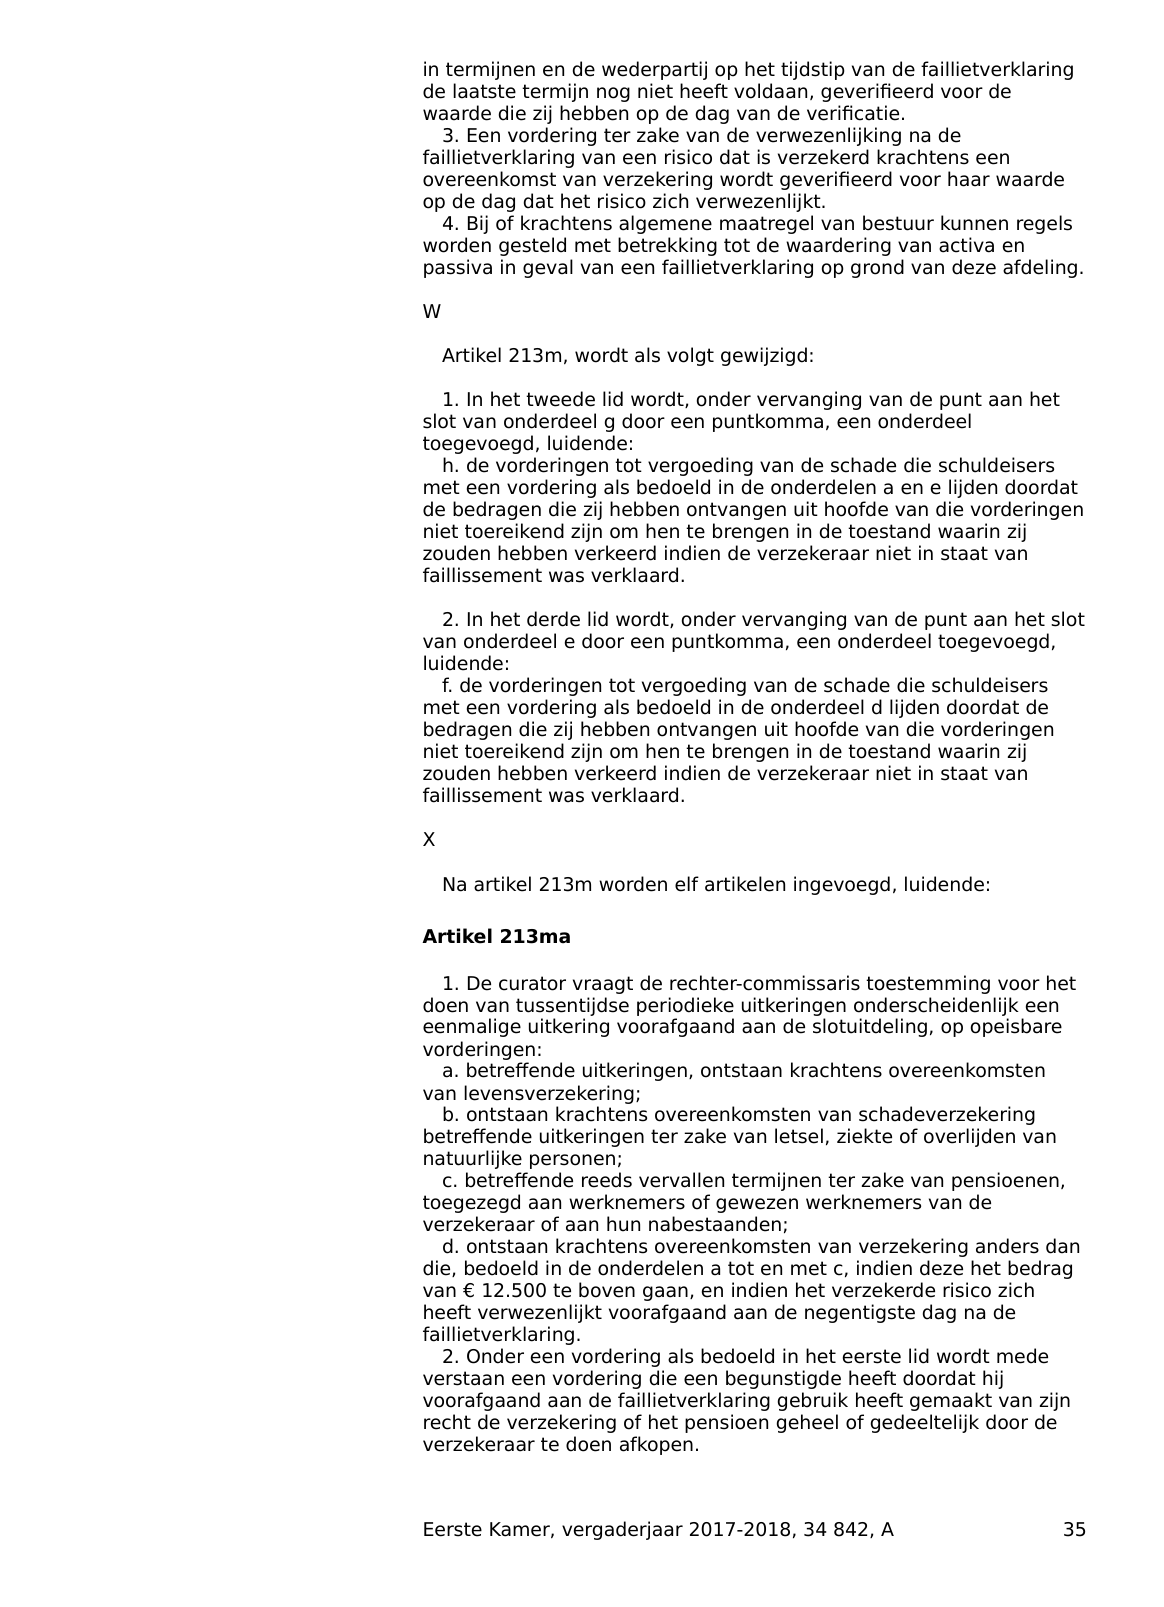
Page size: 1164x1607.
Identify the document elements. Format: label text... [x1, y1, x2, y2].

text b. ontstaan krachtens overeenkomsten van schadeverzekering betreffende uitkeringen ter zake van letsel, ziekte of overlijden van natuurlijke personen; [422, 1104, 1087, 1170]
text 3. Een vordering ter zake van de verwezenlijking na de faillietverklaring van een risico dat is verzekerd krachtens een overeenkomst van verzekering wordt geverifieerd voor haar waarde op de dag dat het risico zich verwezenlijkt. [422, 125, 1087, 213]
text Artikel 213m, wordt als volgt gewijzigd: [422, 345, 1087, 367]
text c. betreffende reeds vervallen termijnen ter zake van pensioenen, toegezegd aan werknemers of gewezen werknemers van de verzekeraar of aan hun nabestaanden; [422, 1170, 1087, 1236]
text X [422, 829, 1087, 851]
text 2. Onder een vordering als bedoeld in het eerste lid wordt mede verstaan een vordering die een begunstigde heeft doordat hij voorafgaand aan de faillietverklaring gebruik heeft gemaakt van zijn recht de verzekering of het pensioen geheel of gedeeltelijk door de verzekeraar te doen afkopen. [422, 1346, 1087, 1456]
text a. betreffende uitkeringen, ontstaan krachtens overeenkomsten van levensverzekering; [422, 1060, 1087, 1104]
text in termijnen en de wederpartij op het tijdstip van de faillietverklaring de laatste termijn nog niet heeft voldaan, geverifieerd voor de waarde die zij hebben op de dag van de verificatie. [422, 59, 1087, 125]
text W [422, 301, 1087, 323]
subtitle Artikel 213ma [422, 926, 1087, 947]
text 1. De curator vraagt de rechter-commissaris toestemming voor het doen van tussentijdse periodieke uitkeringen onderscheidenlijk een eenmalige uitkering voorafgaand aan de slotuitdeling, op opeisbare vorderingen: [422, 972, 1087, 1060]
text h. de vorderingen tot vergoeding van de schade die schuldeisers met een vordering als bedoeld in de onderdelen a en e lijden doordat de bedragen die zij hebben ontvangen uit hoofde van die vorderingen niet toereikend zijn om hen te brengen in de toestand waarin zij zouden hebben verkeerd indien de verzekeraar niet in staat van faillissement was verklaard. [422, 455, 1087, 587]
text 4. Bij of krachtens algemene maatregel van bestuur kunnen regels worden gesteld met betrekking tot de waardering van activa en passiva in geval van een faillietverklaring op grond van deze afdeling. [422, 213, 1087, 279]
text Na artikel 213m worden elf artikelen ingevoegd, luidende: [422, 873, 1087, 896]
text 1. In het tweede lid wordt, onder vervanging van de punt aan het slot van onderdeel g door een puntkomma, een onderdeel toegevoegd, luidende: [422, 389, 1087, 455]
text d. ontstaan krachtens overeenkomsten van verzekering anders dan die, bedoeld in de onderdelen a tot en met c, indien deze het bedrag van € 12.500 te boven gaan, en indien het verzekerde risico zich heeft verwezenlijkt voorafgaand aan de negentigste dag na de faillietverklaring. [422, 1236, 1087, 1346]
text 2. In het derde lid wordt, onder vervanging van de punt aan het slot van onderdeel e door een puntkomma, een onderdeel toegevoegd, luidende: [422, 609, 1087, 675]
text f. de vorderingen tot vergoeding van de schade die schuldeisers met een vordering als bedoeld in de onderdeel d lijden doordat de bedragen die zij hebben ontvangen uit hoofde van die vorderingen niet toereikend zijn om hen te brengen in de toestand waarin zij zouden hebben verkeerd indien de verzekeraar niet in staat van faillissement was verklaard. [422, 675, 1087, 807]
